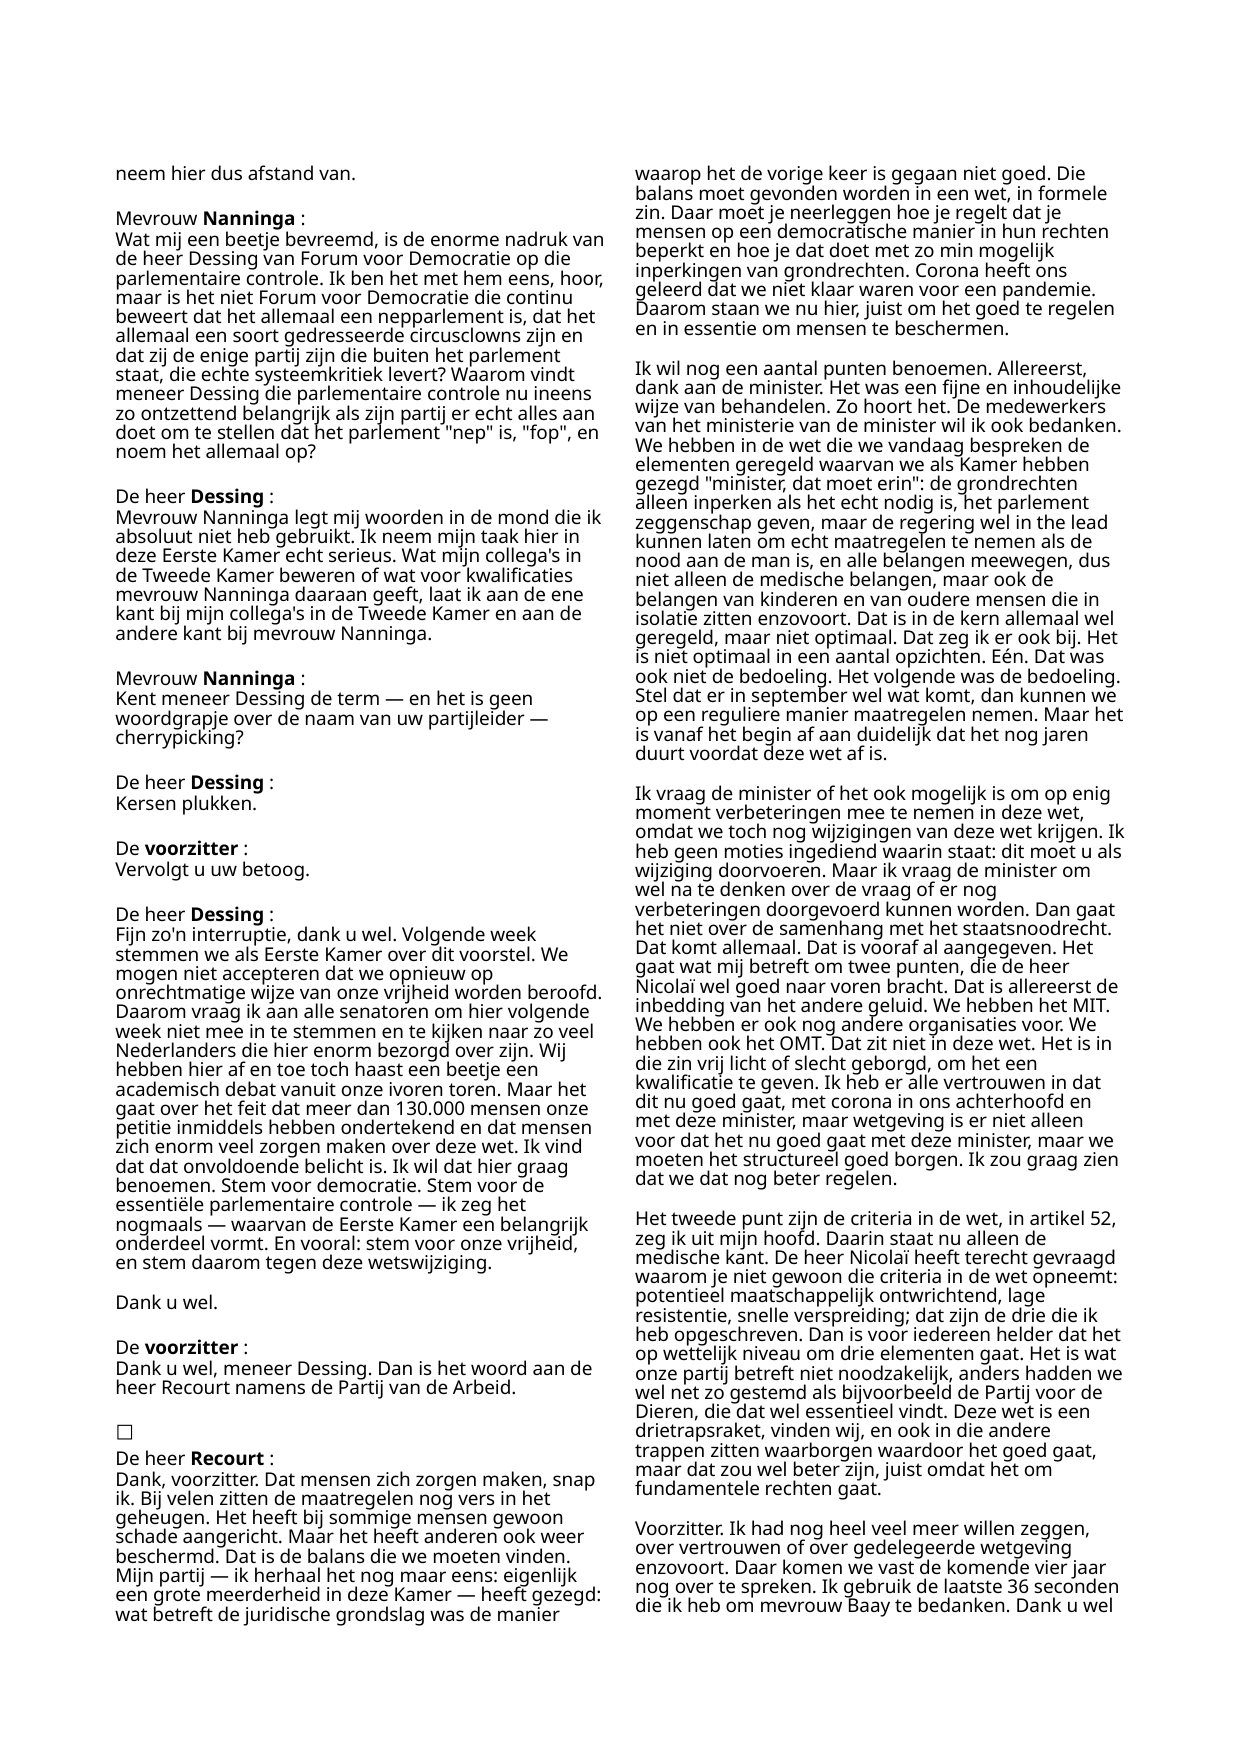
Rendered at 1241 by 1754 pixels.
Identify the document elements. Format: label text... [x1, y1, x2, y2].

text De heer Dessing : [115, 769, 605, 795]
text Dank u wel, meneer Dessing. Dan is het woord aan de heer Recourt namens de Partij van de Arbeid. [115, 1360, 605, 1398]
text Mevrouw Nanninga : [115, 665, 605, 690]
text Voorzitter. Ik had nog heel veel meer willen zeggen, over vertrouwen of over gedelegeerde wetgeving enzovoort. Daar komen we vast de komende vier jaar nog over te spreken. Ik gebruik de laatste 36 seconden die ik heb om mevrouw Baay te bedanken. Dank u wel [635, 1520, 1125, 1616]
text Kersen plukken. [115, 795, 605, 814]
text Vervolgt u uw betoog. [115, 861, 605, 880]
text Kent meneer Dessing de term — en het is geen woordgrapje over de naam van uw partijleider — cherrypicking? [115, 690, 605, 748]
text Dank, voorzitter. Dat mensen zich zorgen maken, snap ik. Bij velen zitten de maatregelen nog vers in het geheugen. Het heeft bij sommige mensen gewoon schade aangericht. Maar het heeft anderen ook weer beschermd. Dat is de balans die we moeten vinden. Mijn partij — ik herhaal het nog maar eens: eigenlijk een grote meerderheid in deze Kamer — heeft gezegd: wat betreft de juridische grondslag was de manier [115, 1471, 605, 1625]
text De heer Dessing : [115, 483, 605, 509]
text Het tweede punt zijn de criteria in de wet, in artikel 52, zeg ik uit mijn hoofd. Daarin staat nu alleen de medische kant. De heer Nicolaï heeft terecht gevraagd waarom je niet gewoon die criteria in de wet opneemt: potentieel maatschappelijk ontwrichtend, lage resistentie, snelle verspreiding; dat zijn de drie die ik heb opgeschreven. Dan is voor iedereen helder dat het op wettelijk niveau om drie elementen gaat. Het is wat onze partij betreft niet noodzakelijk, anders hadden we wel net zo gestemd als bijvoorbeeld de Partij voor de Dieren, die dat wel essentieel vindt. Deze wet is een drietrapsraket, vinden wij, en ook in die andere trappen zitten waarborgen waardoor het goed gaat, maar dat zou wel beter zijn, juist omdat het om fundamentele rechten gaat. [635, 1210, 1125, 1499]
text Wat mij een beetje bevreemd, is de enorme nadruk van de heer Dessing van Forum voor Democratie op die parlementaire controle. Ik ben het met hem eens, hoor, maar is het niet Forum voor Democratie die continu beweert dat het allemaal een nepparlement is, dat het allemaal een soort gedresseerde circusclowns zijn en dat zij de enige partij zijn die buiten het parlement staat, die echte systeemkritiek levert? Waarom vindt meneer Dessing die parlementaire controle nu ineens zo ontzettend belangrijk als zijn partij er echt alles aan doet om te stellen dat het parlement "nep" is, "fop", en noem het allemaal op? [115, 231, 605, 462]
text Ik wil nog een aantal punten benoemen. Allereerst, dank aan de minister. Het was een fijne en inhoudelijke wijze van behandelen. Zo hoort het. De medewerkers van het ministerie van de minister wil ik ook bedanken. We hebben in de wet die we vandaag bespreken de elementen geregeld waarvan we als Kamer hebben gezegd "minister, dat moet erin": de grondrechten alleen inperken als het echt nodig is, het parlement zeggenschap geven, maar de regering wel in the lead kunnen laten om echt maatregelen te nemen als de nood aan de man is, en alle belangen meewegen, dus niet alleen de medische belangen, maar ook de belangen van kinderen en van oudere mensen die in isolatie zitten enzovoort. Dat is in de kern allemaal wel geregeld, maar niet optimaal. Dat zeg ik er ook bij. Het is niet optimaal in een aantal opzichten. Eén. Dat was ook niet de bedoeling. Het volgende was de bedoeling. Stel dat er in september wel wat komt, dan kunnen we op een reguliere manier maatregelen nemen. Maar het is vanaf het begin af aan duidelijk dat het nog jaren duurt voordat deze wet af is. [635, 359, 1125, 764]
text De heer Dessing : [115, 901, 605, 926]
text ⬜ [115, 1419, 605, 1445]
text Mevrouw Nanninga : [115, 205, 605, 231]
text De heer Recourt : [115, 1445, 605, 1471]
text neem hier dus afstand van. [115, 165, 605, 184]
text Fijn zo'n interruptie, dank u wel. Volgende week stemmen we als Eerste Kamer over dit voorstel. We mogen niet accepteren dat we opnieuw op onrechtmatige wijze van onze vrijheid worden beroofd. Daarom vraag ik aan alle senatoren om hier volgende week niet mee in te stemmen en te kijken naar zo veel Nederlanders die hier enorm bezorgd over zijn. Wij hebben hier af en toe toch haast een beetje een academisch debat vanuit onze ivoren toren. Maar het gaat over het feit dat meer dan 130.000 mensen onze petitie inmiddels hebben ondertekend en dat mensen zich enorm veel zorgen maken over deze wet. Ik vind dat dat onvoldoende belicht is. Ik wil dat hier graag benoemen. Stem voor democratie. Stem voor de essentiële parlementaire controle — ik zeg het nogmaals — waarvan de Eerste Kamer een belangrijk onderdeel vormt. En vooral: stem voor onze vrijheid, en stem daarom tegen deze wetswijziging. [115, 926, 605, 1273]
text Dank u wel. [115, 1294, 605, 1313]
text De voorzitter : [115, 835, 605, 861]
text waarop het de vorige keer is gegaan niet goed. Die balans moet gevonden worden in een wet, in formele zin. Daar moet je neerleggen hoe je regelt dat je mensen op een democratische manier in hun rechten beperkt en hoe je dat doet met zo min mogelijk inperkingen van grondrechten. Corona heeft ons geleerd dat we niet klaar waren voor een pandemie. Daarom staan we nu hier, juist om het goed te regelen en in essentie om mensen te beschermen. [635, 165, 1125, 339]
text Mevrouw Nanninga legt mij woorden in de mond die ik absoluut niet heb gebruikt. Ik neem mijn taak hier in deze Eerste Kamer echt serieus. Wat mijn collega's in de Tweede Kamer beweren of wat voor kwalificaties mevrouw Nanninga daaraan geeft, laat ik aan de ene kant bij mijn collega's in de Tweede Kamer en aan de andere kant bij mevrouw Nanninga. [115, 509, 605, 644]
text Ik vraag de minister of het ook mogelijk is om op enig moment verbeteringen mee te nemen in deze wet, omdat we toch nog wijzigingen van deze wet krijgen. Ik heb geen moties ingediend waarin staat: dit moet u als wijziging doorvoeren. Maar ik vraag de minister om wel na te denken over de vraag of er nog verbeteringen doorgevoerd kunnen worden. Dan gaat het niet over de samenhang met het staatsnoodrecht. Dat komt allemaal. Dat is vooraf al aangegeven. Het gaat wat mij betreft om twee punten, die de heer Nicolaï wel goed naar voren bracht. Dat is allereerst de inbedding van het andere geluid. We hebben het MIT. We hebben er ook nog andere organisaties voor. We hebben ook het OMT. Dat zit niet in deze wet. Het is in die zin vrij licht of slecht geborgd, om het een kwalificatie te geven. Ik heb er alle vertrouwen in dat dit nu goed gaat, met corona in ons achterhoofd en met deze minister, maar wetgeving is er niet alleen voor dat het nu goed gaat met deze minister, maar we moeten het structureel goed borgen. Ik zou graag zien dat we dat nog beter regelen. [635, 785, 1125, 1189]
text De voorzitter : [115, 1334, 605, 1360]
